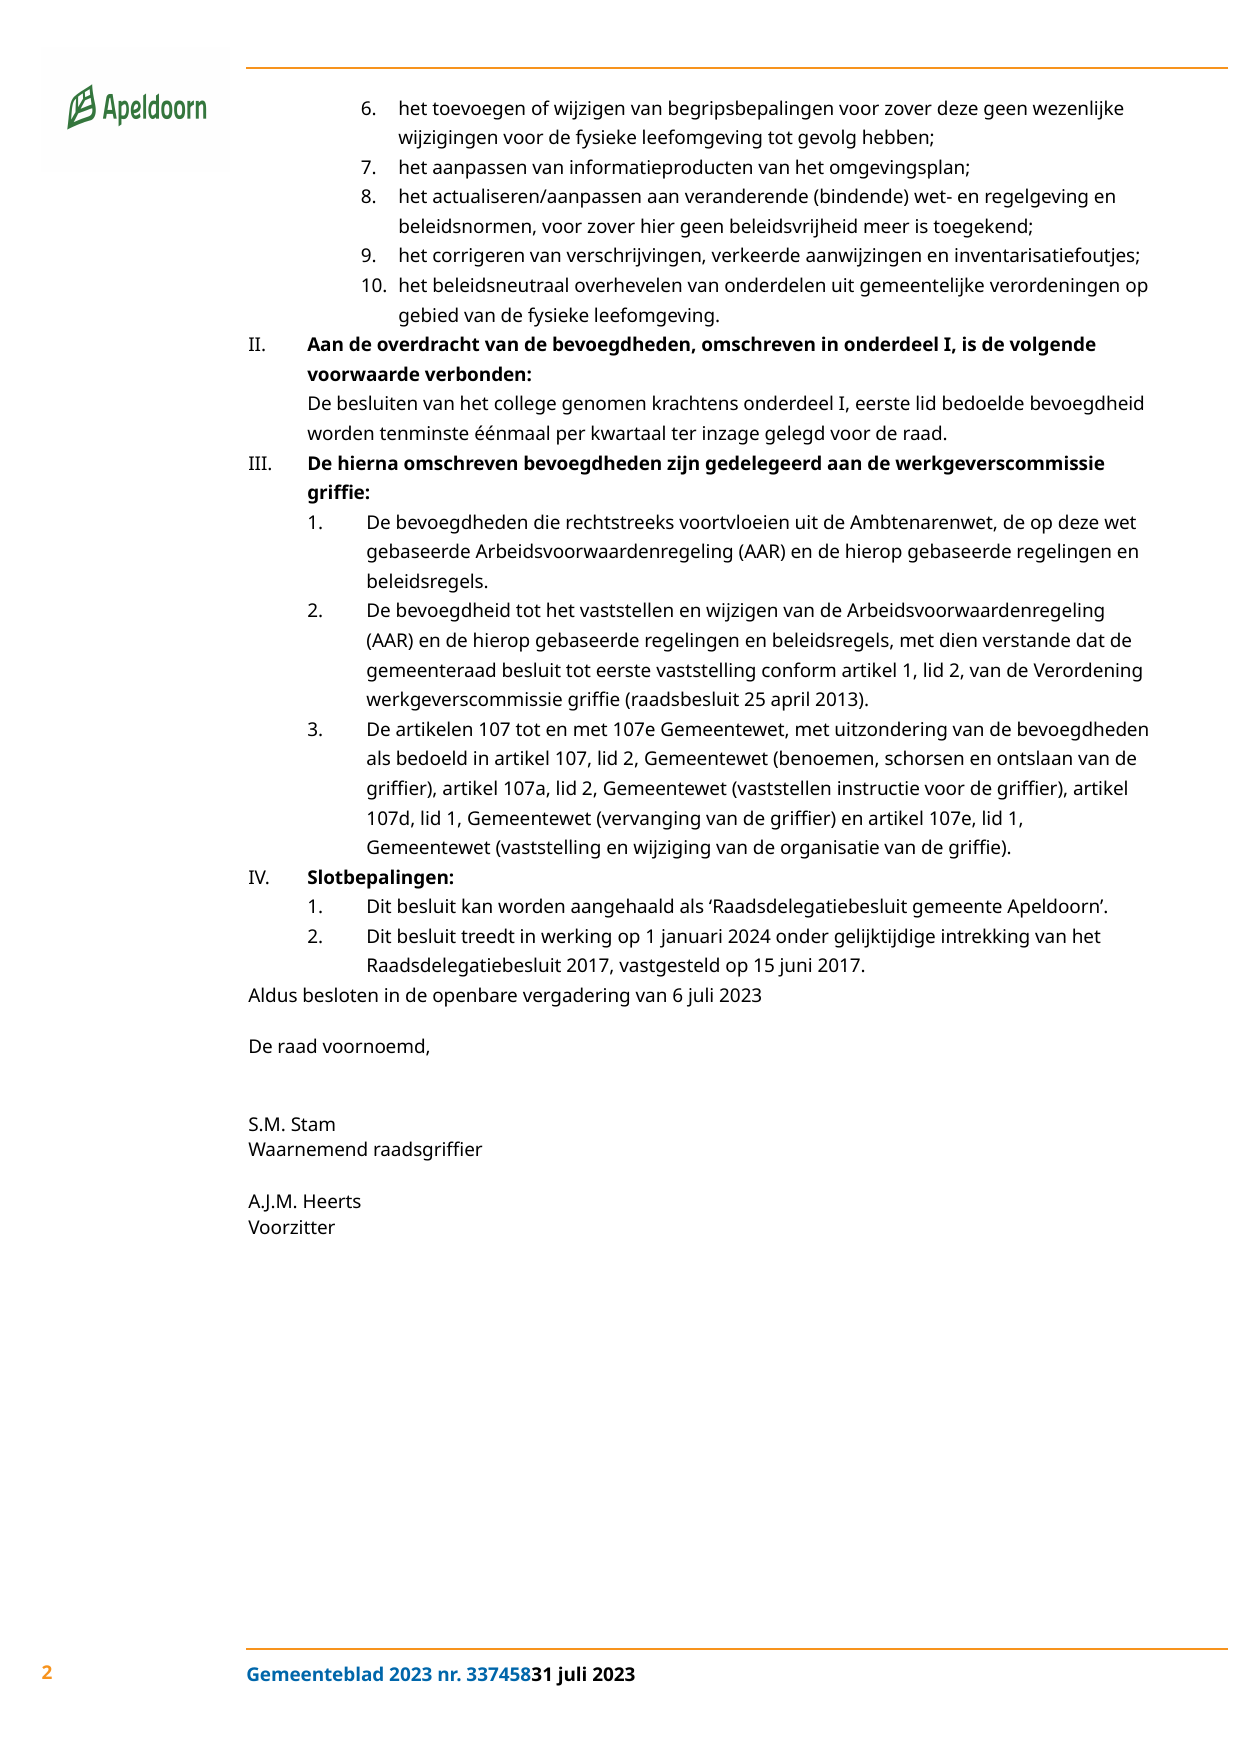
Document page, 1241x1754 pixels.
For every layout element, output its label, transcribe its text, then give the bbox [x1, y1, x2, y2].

text A.J.M. Heerts [248, 1188, 1152, 1214]
list Dit besluit kan worden aangehaald als ‘Raadsdelegatiebesluit gemeente Apeldoorn’. [307, 893, 1152, 919]
list Dit besluit treedt in werking op 1 januari 2024 onder gelijktijdige intrekking van het Raadsdelegatiebesluit 2017, vastgesteld op 15 juni 2017. [307, 923, 1152, 978]
list De hierna omschreven bevoegdheden zijn gedelegeerd aan de werkgeverscommissie griffie: [248, 450, 1152, 505]
text Aldus besloten in de openbare vergadering van 6 juli 2023 [248, 982, 1152, 1008]
text Voorzitter [248, 1214, 1152, 1239]
list het toevoegen of wijzigen van begripsbepalingen voor zover deze geen wezenlijke wijzigingen voor de fysieke leefomgeving tot gevolg hebben; [361, 95, 1152, 150]
text S.M. Stam [248, 1111, 1152, 1137]
list het actualiseren/aanpassen aan veranderende (bindende) wet- en regelgeving en beleidsnormen, voor zover hier geen beleidsvrijheid meer is toegekend; [361, 183, 1152, 239]
list De bevoegdheden die rechtstreeks voortvloeien uit de Ambtenarenwet, de op deze wet gebaseerde Arbeidsvoorwaardenregeling (AAR) en de hierop gebaseerde regelingen en beleidsregels. [307, 509, 1152, 594]
list het aanpassen van informatieproducten van het omgevingsplan; [361, 154, 1152, 180]
list De artikelen 107 tot en met 107e Gemeentewet, met uitzondering van de bevoegdheden als bedoeld in artikel 107, lid 2, Gemeentewet (benoemen, schorsen en ontslaan van de griffier), artikel 107a, lid 2, Gemeentewet (vaststellen instructie voor de griffier), artikel 107d, lid 1, Gemeentewet (vervanging van de griffier) en artikel 107e, lid 1, Gemeentewet (vaststelling en wijziging van de organisatie van de griffie). [307, 716, 1152, 860]
list De besluiten van het college genomen krachtens onderdeel I, eerste lid bedoelde bevoegdheid worden tenminste éénmaal per kwartaal ter inzage gelegd voor de raad. [248, 391, 1152, 446]
list het corrigeren van verschrijvingen, verkeerde aanwijzingen en inventarisatiefoutjes; [361, 243, 1152, 268]
list het beleidsneutraal overhevelen van onderdelen uit gemeentelijke verordeningen op gebied van de fysieke leefomgeving. [361, 272, 1152, 328]
text De raad voornoemd, [248, 1034, 1152, 1059]
picture [41, 47, 231, 172]
list Aan de overdracht van de bevoegdheden, omschreven in onderdeel I, is de volgende voorwaarde verbonden: [248, 331, 1152, 387]
list De bevoegdheid tot het vaststellen en wijzigen van de Arbeidsvoorwaardenregeling (AAR) en de hierop gebaseerde regelingen en beleidsregels, met dien verstande dat de gemeenteraad besluit tot eerste vaststelling conform artikel 1, lid 2, van de Verordening werkgeverscommissie griffie (raadsbesluit 25 april 2013). [307, 598, 1152, 712]
text Waarnemend raadsgriffier [248, 1137, 1152, 1162]
list Slotbepalingen: [248, 864, 1152, 890]
